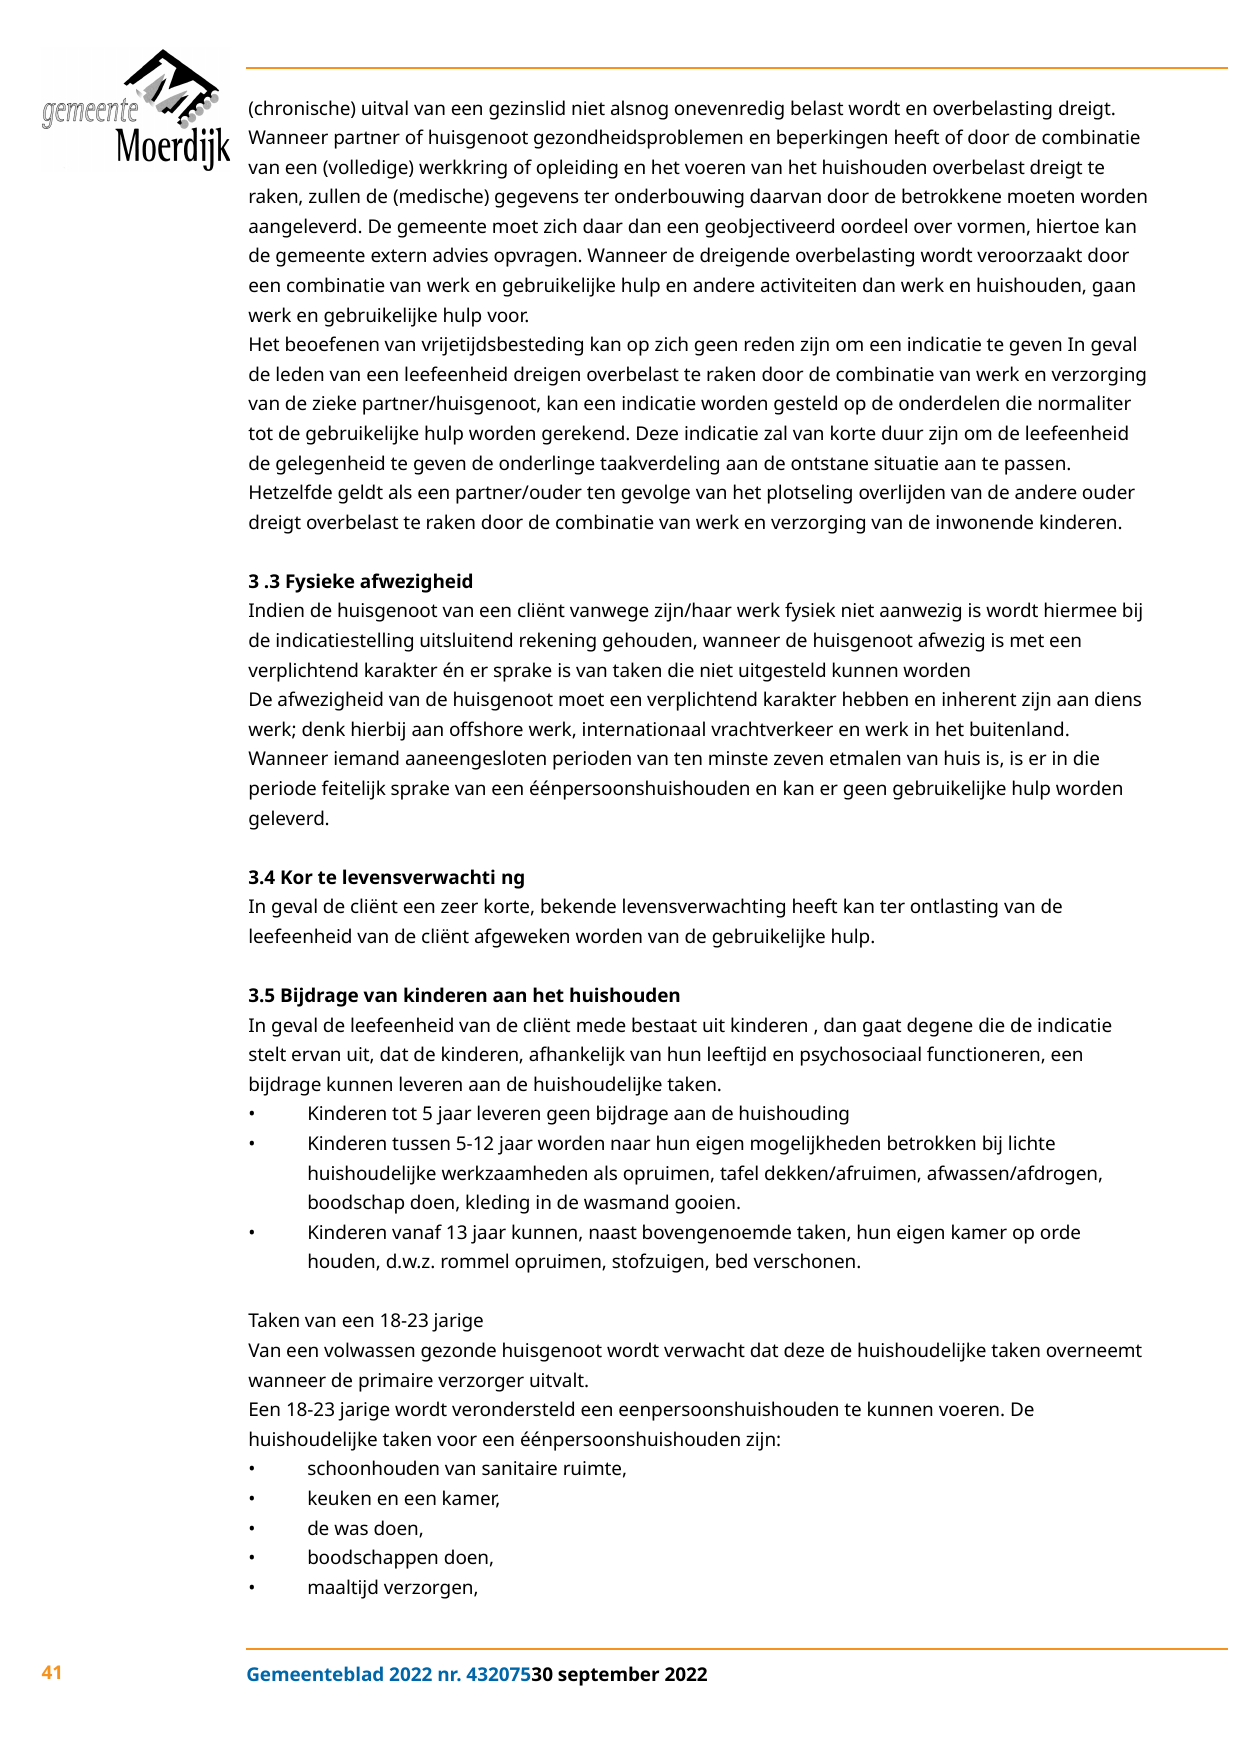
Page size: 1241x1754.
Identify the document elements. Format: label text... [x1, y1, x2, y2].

text 3.5 Bijdrage van kinderen aan het huishouden [248, 982, 1152, 1008]
list Kinderen tussen 5-12 jaar worden naar hun eigen mogelijkheden betrokken bij lichte huishoudelijke werkzaamheden als opruimen, tafel dekken/afruimen, afwassen/afdrogen, boodschap doen, kleding in de wasmand gooien. [248, 1130, 1152, 1215]
list Kinderen tot 5 jaar leveren geen bijdrage aan de huishouding [248, 1101, 1152, 1126]
text Wanneer partner of huisgenoot gezondheidsproblemen en beperkingen heeft of door de combinatie van een (volledige) werkkring of opleiding en het voeren van het huishouden overbelast dreigt te raken, zullen de (medische) gegevens ter onderbouwing daarvan door de betrokkene moeten worden aangeleverd. De gemeente moet zich daar dan een geobjectiveerd oordeel over vormen, hiertoe kan de gemeente extern advies opvragen. Wanneer de dreigende overbelasting wordt veroorzaakt door een combinatie van werk en gebruikelijke hulp en andere activiteiten dan werk en huishouden, gaan werk en gebruikelijke hulp voor. [248, 124, 1152, 328]
text De afwezigheid van de huisgenoot moet een verplichtend karakter hebben en inherent zijn aan diens werk; denk hierbij aan offshore werk, internationaal vrachtverkeer en werk in het buitenland. Wanneer iemand aaneengesloten perioden van ten minste zeven etmalen van huis is, is er in die periode feitelijk sprake van een éénpersoonshuishouden en kan er geen gebruikelijke hulp worden geleverd. [248, 686, 1152, 831]
text Een 18-23 jarige wordt verondersteld een eenpersoonshuishouden te kunnen voeren. De huishoudelijke taken voor een éénpersoonshuishouden zijn: [248, 1396, 1152, 1452]
list keuken en een kamer, [248, 1485, 1152, 1511]
list schoonhouden van sanitaire ruimte, [248, 1456, 1152, 1481]
text Van een volwassen gezonde huisgenoot wordt verwacht dat deze de huishoudelijke taken overneemt wanneer de primaire verzorger uitvalt. [248, 1337, 1152, 1393]
list maaltijd verzorgen, [248, 1574, 1152, 1600]
text In geval de cliënt een zeer korte, bekende levensverwachting heeft kan ter ontlasting van de leefeenheid van de cliënt afgeweken worden van de gebruikelijke hulp. [248, 893, 1152, 949]
list de was doen, [248, 1515, 1152, 1541]
text (chronische) uitval van een gezinslid niet alsnog onevenredig belast wordt en overbelasting dreigt. [248, 95, 1152, 121]
text Het beoefenen van vrijetijdsbesteding kan op zich geen reden zijn om een indicatie te geven In geval de leden van een leefeenheid dreigen overbelast te raken door de combinatie van werk en verzorging van de zieke partner/huisgenoot, kan een indicatie worden gesteld op de onderdelen die normaliter tot de gebruikelijke hulp worden gerekend. Deze indicatie zal van korte duur zijn om de leefeenheid de gelegenheid te geven de onderlinge taakverdeling aan de ontstane situatie aan te passen. Hetzelfde geldt als een partner/ouder ten gevolge van het plotseling overlijden van de andere ouder dreigt overbelast te raken door de combinatie van werk en verzorging van de inwonende kinderen. [248, 331, 1152, 535]
text Indien de huisgenoot van een cliënt vanwege zijn/haar werk fysiek niet aanwezig is wordt hiermee bij de indicatiestelling uitsluitend rekening gehouden, wanneer de huisgenoot afwezig is met een verplichtend karakter én er sprake is van taken die niet uitgesteld kunnen worden [248, 598, 1152, 683]
text Taken van een 18-23 jarige [248, 1308, 1152, 1333]
list Kinderen vanaf 13 jaar kunnen, naast bovengenoemde taken, hun eigen kamer op orde houden, d.w.z. rommel opruimen, stofzuigen, bed verschonen. [248, 1219, 1152, 1274]
picture [41, 47, 231, 172]
list boodschappen doen, [248, 1544, 1152, 1570]
text In geval de leefeenheid van de cliënt mede bestaat uit kinderen , dan gaat degene die de indicatie stelt ervan uit, dat de kinderen, afhankelijk van hun leeftijd en psychosociaal functioneren, een bijdrage kunnen leveren aan de huishoudelijke taken. [248, 1012, 1152, 1097]
text 3 .3 Fysieke afwezigheid [248, 568, 1152, 594]
text 3.4 Kor te levensverwachti ng [248, 864, 1152, 890]
